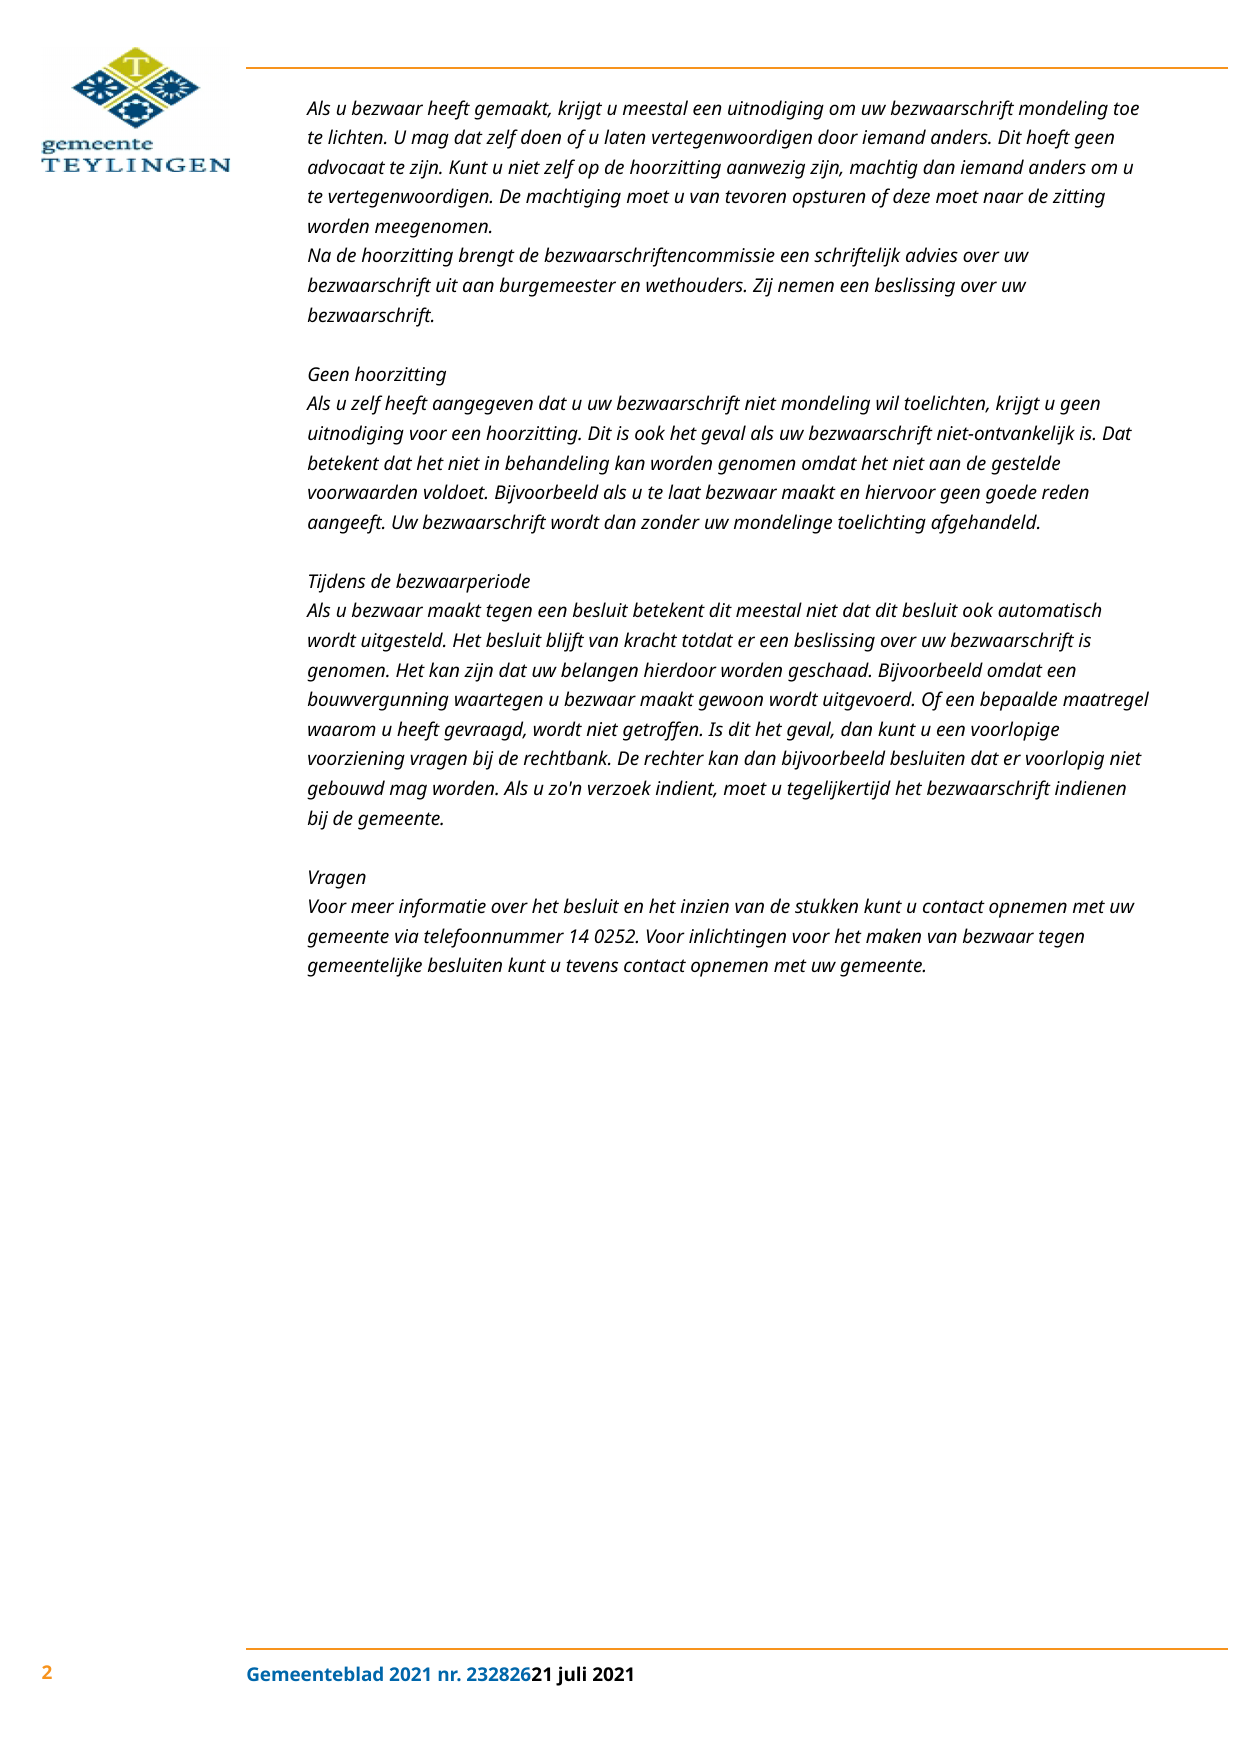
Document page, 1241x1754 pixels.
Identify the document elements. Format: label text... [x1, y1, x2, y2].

list Als u zelf heeft aangegeven dat u uw bezwaarschrift niet mondeling wil toelichten, krijgt u geen uitnodiging voor een hoorzitting. Dit is ook het geval als uw bezwaarschrift niet-ontvankelijk is. Dat betekent dat het niet in behandeling kan worden genomen omdat het niet aan de gestelde voorwaarden voldoet. Bijvoorbeeld als u te laat bezwaar maakt en hiervoor geen goede reden aangeeft. Uw bezwaarschrift wordt dan zonder uw mondelinge toelichting afgehandeld. [248, 391, 1152, 535]
list Vragen [248, 864, 1152, 890]
list Als u bezwaar heeft gemaakt, krijgt u meestal een uitnodiging om uw bezwaarschrift mondeling toe te lichten. U mag dat zelf doen of u laten vertegenwoordigen door iemand anders. Dit hoeft geen advocaat te zijn. Kunt u niet zelf op de hoorzitting aanwezig zijn, machtig dan iemand anders om u te vertegenwoordigen. De machtiging moet u van tevoren opsturen of deze moet naar de zitting worden meegenomen. [248, 95, 1152, 239]
list Geen hoorzitting [248, 361, 1152, 387]
picture [41, 47, 231, 172]
list Als u bezwaar maakt tegen een besluit betekent dit meestal niet dat dit besluit ook automatisch wordt uitgesteld. Het besluit blijft van kracht totdat er een beslissing over uw bezwaarschrift is genomen. Het kan zijn dat uw belangen hierdoor worden geschaad. Bijvoorbeeld omdat een bouwvergunning waartegen u bezwaar maakt gewoon wordt uitgevoerd. Of een bepaalde maatregel waarom u heeft gevraagd, wordt niet getroffen. Is dit het geval, dan kunt u een voorlopige voorziening vragen bij de rechtbank. De rechter kan dan bijvoorbeeld besluiten dat er voorlopig niet gebouwd mag worden. Als u zo'n verzoek indient, moet u tegelijkertijd het bezwaarschrift indienen bij de gemeente. [248, 598, 1152, 831]
list Na de hoorzitting brengt de bezwaarschriftencommissie een schriftelijk advies over uw bezwaarschrift uit aan burgemeester en wethouders. Zij nemen een beslissing over uw bezwaarschrift. [248, 243, 1152, 328]
list Tijdens de bezwaarperiode [248, 568, 1152, 594]
list Voor meer informatie over het besluit en het inzien van de stukken kunt u contact opnemen met uw gemeente via telefoonnummer 14 0252. Voor inlichtingen voor het maken van bezwaar tegen gemeentelijke besluiten kunt u tevens contact opnemen met uw gemeente. [248, 893, 1152, 978]
